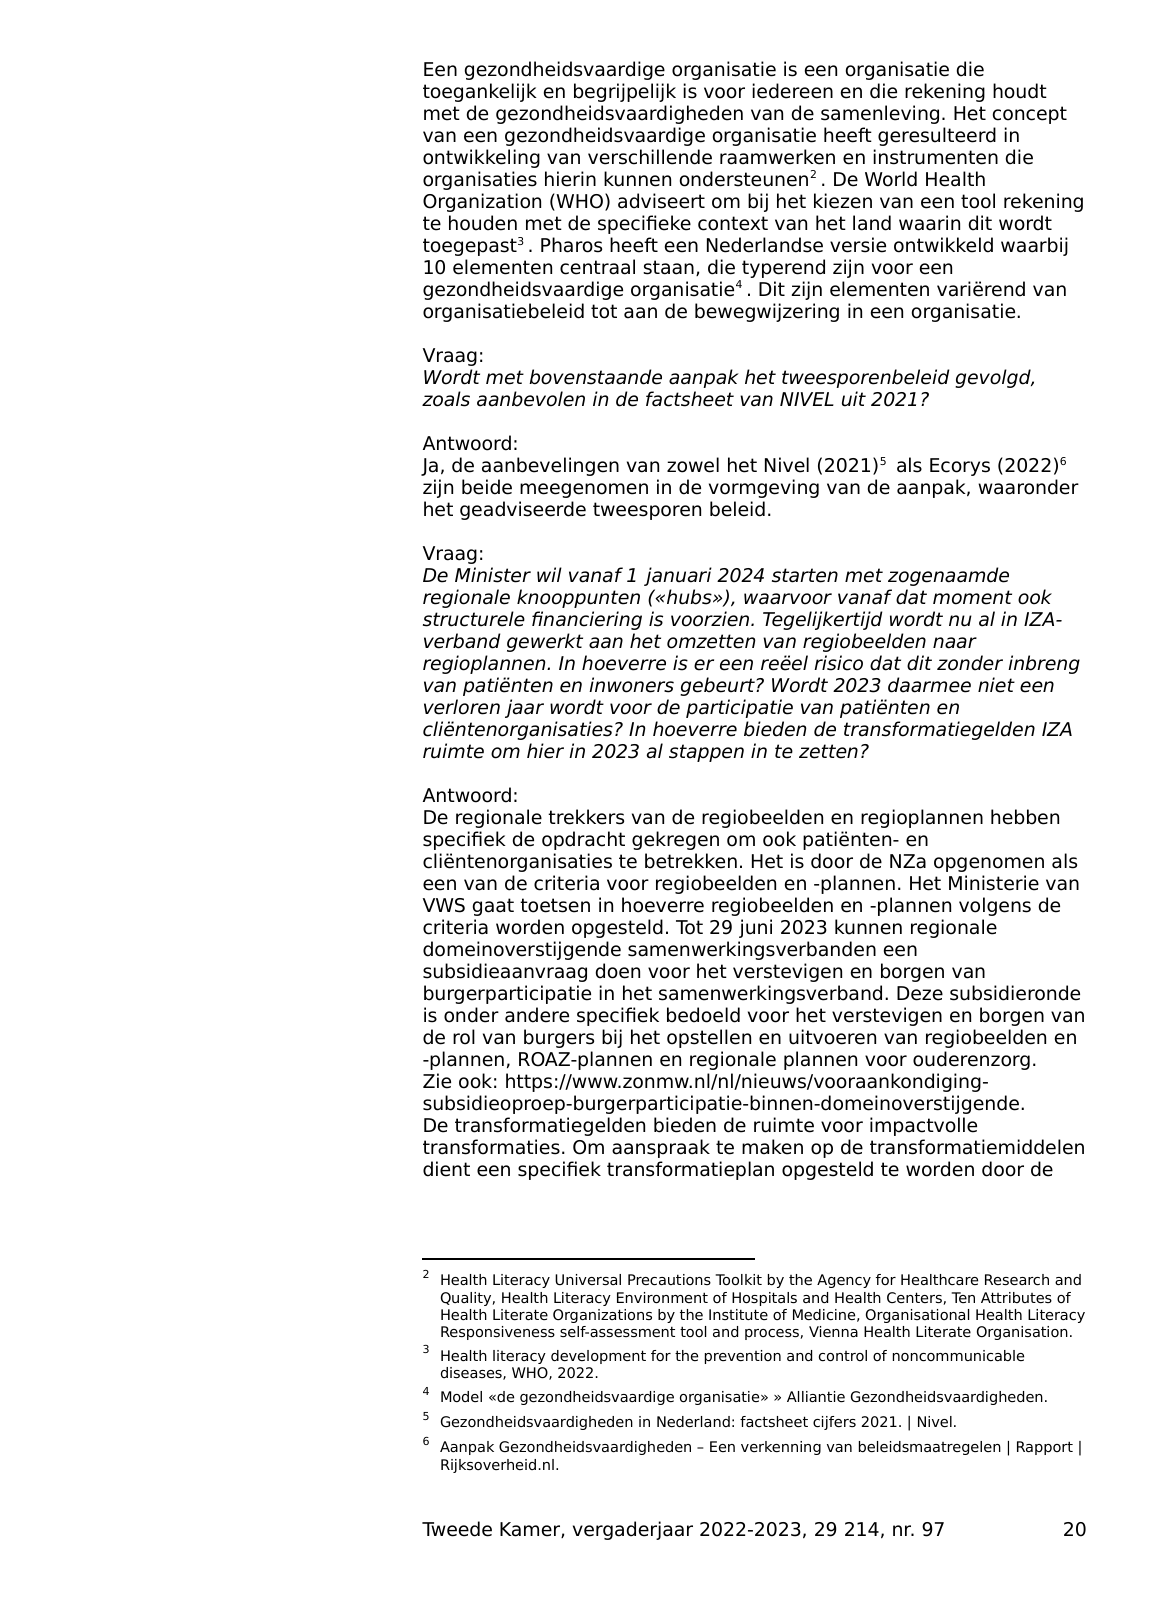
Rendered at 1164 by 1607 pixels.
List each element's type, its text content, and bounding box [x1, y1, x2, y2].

text De regionale trekkers van de regiobeelden en regioplannen hebben specifiek de opdracht gekregen om ook patiënten- en cliëntenorganisaties te betrekken. Het is door de NZa opgenomen als een van de criteria voor regiobeelden en -plannen. Het Ministerie van VWS gaat toetsen in hoeverre regiobeelden en -plannen volgens de criteria worden opgesteld. Tot 29 juni 2023 kunnen regionale domeinoverstijgende samenwerkingsverbanden een subsidieaanvraag doen voor het verstevigen en borgen van burgerparticipatie in het samenwerkingsverband. Deze subsidieronde is onder andere specifiek bedoeld voor het verstevigen en borgen van de rol van burgers bij het opstellen en uitvoeren van regiobeelden en -plannen, ROAZ-plannen en regionale plannen voor ouderenzorg. [422, 807, 1087, 1071]
text Antwoord: [422, 433, 1087, 455]
text Vraag: [422, 345, 1087, 367]
text Model «de gezondheidsvaardige organisatie» » Alliantie Gezondheidsvaardigheden. [422, 1385, 1087, 1407]
text Zie ook: https://www.zonmw.nl/nl/nieuws/vooraankondiging-subsidieoproep-burgerparticipatie-binnen-domeinoverstijgende. [422, 1071, 1087, 1115]
text De Minister wil vanaf 1 januari 2024 starten met zogenaamde regionale knooppunten («hubs»), waarvoor vanaf dat moment ook structurele financiering is voorzien. Tegelijkertijd wordt nu al in IZA-verband gewerkt aan het omzetten van regiobeelden naar regioplannen. In hoeverre is er een reëel risico dat dit zonder inbreng van patiënten en inwoners gebeurt? Wordt 2023 daarmee niet een verloren jaar wordt voor de participatie van patiënten en cliëntenorganisaties? In hoeverre bieden de transformatiegelden IZA ruimte om hier in 2023 al stappen in te zetten? [422, 565, 1087, 763]
text Een gezondheidsvaardige organisatie is een organisatie die toegankelijk en begrijpelijk is voor iedereen en die rekening houdt met de gezondheidsvaardigheden van de samenleving. Het concept van een gezondheidsvaardige organisatie heeft geresulteerd in ontwikkeling van verschillende raamwerken en instrumenten die organisaties hierin kunnen ondersteunen. De World Health Organization (WHO) adviseert om bij het kiezen van een tool rekening te houden met de specifieke context van het land waarin dit wordt toegepast. Pharos heeft een Nederlandse versie ontwikkeld waarbij 10 elementen centraal staan, die typerend zijn voor een gezondheidsvaardige organisatie. Dit zijn elementen variërend van organisatiebeleid tot aan de bewegwijzering in een organisatie. [422, 59, 1087, 323]
text Wordt met bovenstaande aanpak het tweesporenbeleid gevolgd, zoals aanbevolen in de factsheet van NIVEL uit 2021? [422, 367, 1087, 411]
text Antwoord: [422, 785, 1087, 807]
text Ja, de aanbevelingen van zowel het Nivel (2021) als Ecorys (2022) zijn beide meegenomen in de vormgeving van de aanpak, waaronder het geadviseerde tweesporen beleid. [422, 455, 1087, 521]
text Health Literacy Universal Precautions Toolkit by the Agency for Healthcare Research and Quality, Health Literacy Environment of Hospitals and Health Centers, Ten Attributes of Health Literate Organizations by the Institute of Medicine, Organisational Health Literacy Responsiveness self-assessment tool and process, Vienna Health Literate Organisation. [422, 1268, 1087, 1341]
text Health literacy development for the prevention and control of noncommunicable diseases, WHO, 2022. [422, 1343, 1087, 1382]
text Gezondheidsvaardigheden in Nederland: factsheet cijfers 2021. | Nivel. [422, 1410, 1087, 1432]
text Vraag: [422, 543, 1087, 565]
text Aanpak Gezondheidsvaardigheden – Een verkenning van beleidsmaatregelen | Rapport | Rijksoverheid.nl. [422, 1435, 1087, 1474]
text De transformatiegelden bieden de ruimte voor impactvolle transformaties. Om aanspraak te maken op de transformatiemiddelen dient een specifiek transformatieplan opgesteld te worden door de [422, 1115, 1087, 1181]
